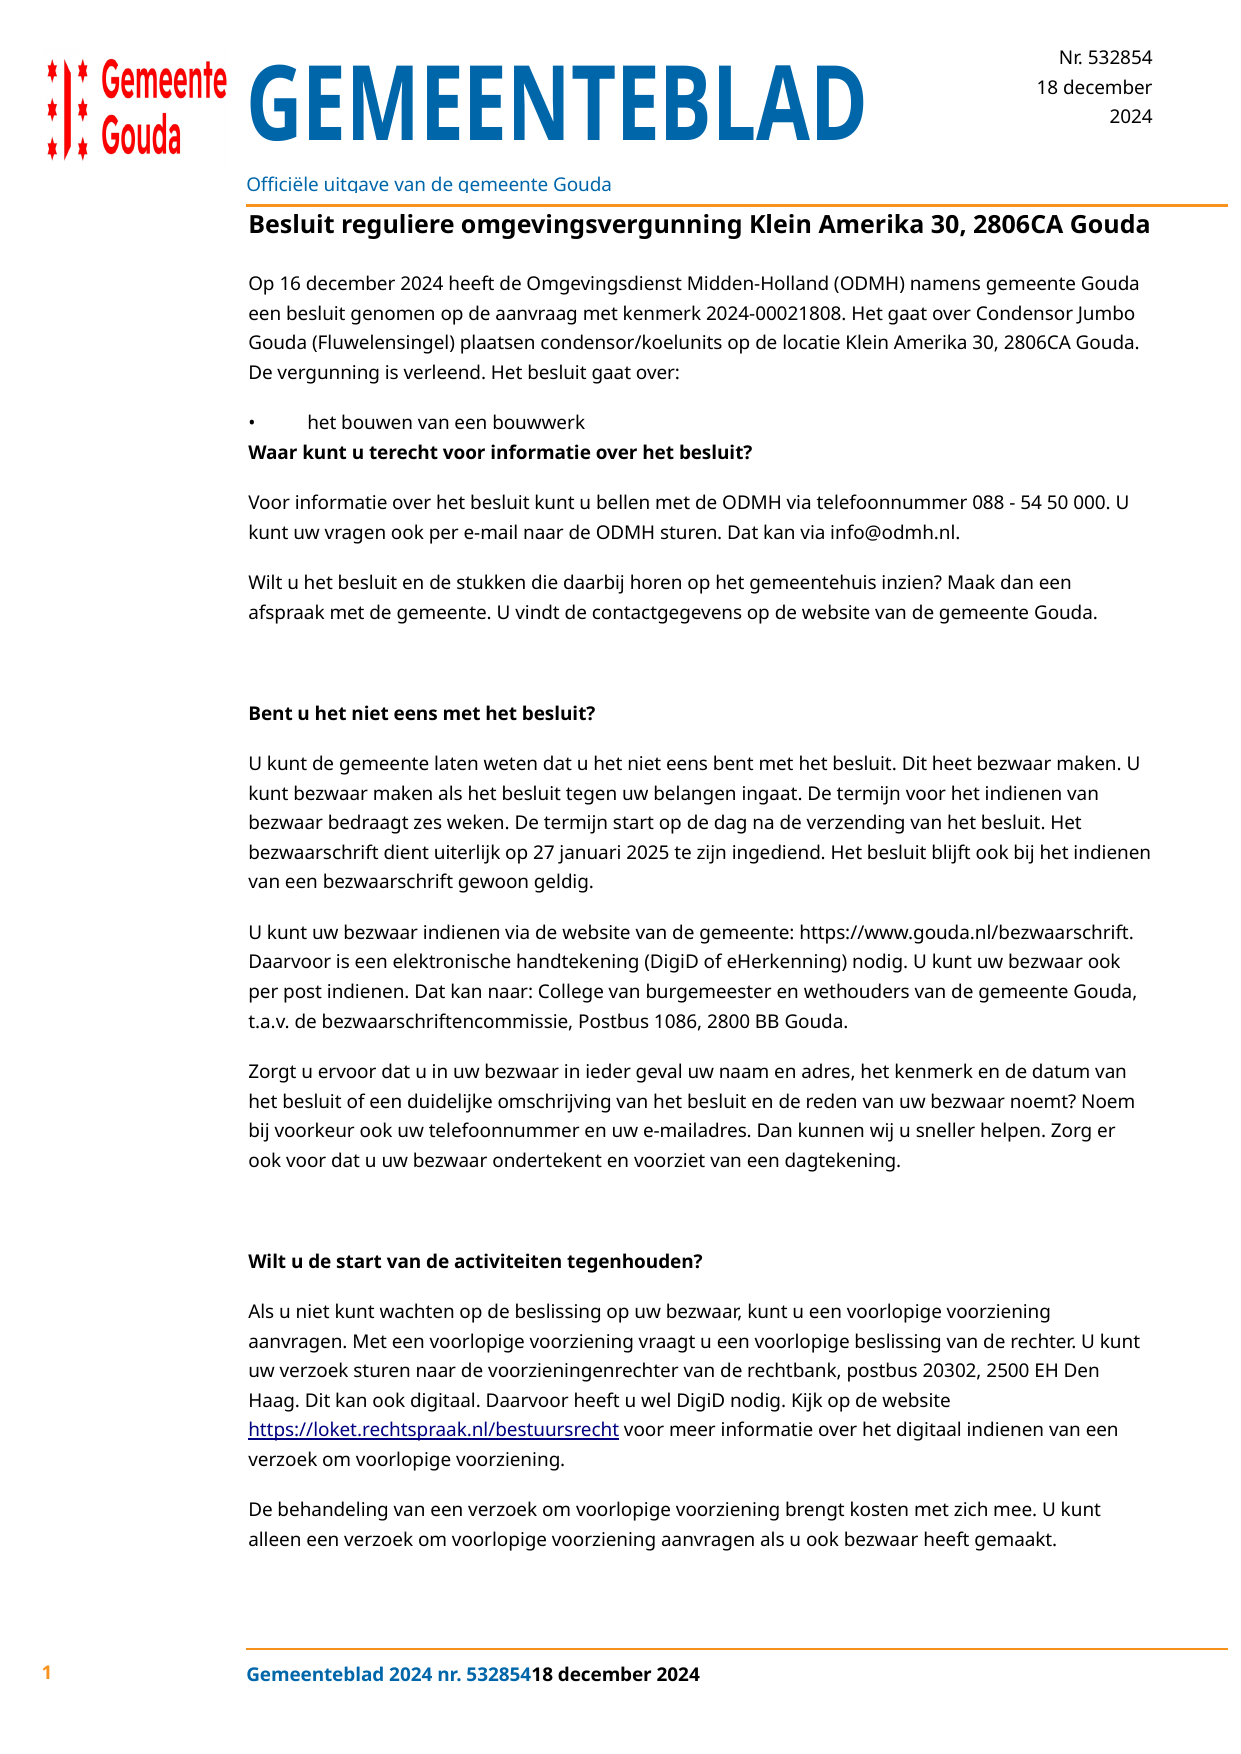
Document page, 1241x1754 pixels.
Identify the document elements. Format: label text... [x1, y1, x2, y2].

picture [41, 47, 231, 172]
list het bouwen van een bouwwerk [248, 409, 1152, 435]
text Waar kunt u terecht voor informatie over het besluit? [248, 439, 1152, 465]
text Besluit reguliere omgevingsvergunning Klein Amerika 30, 2806CA Gouda [248, 207, 1152, 241]
text Op 16 december 2024 heeft de Omgevingsdienst Midden-Holland (ODMH) namens gemeente Gouda een besluit genomen op de aanvraag met kenmerk 2024-00021808. Het gaat over Condensor Jumbo Gouda (Fluwelensingel) plaatsen condensor/koelunits op de locatie Klein Amerika 30, 2806CA Gouda. De vergunning is verleend. Het besluit gaat over: [248, 270, 1152, 385]
text Wilt u de start van de activiteiten tegenhouden? [248, 1248, 1152, 1273]
text Voor informatie over het besluit kunt u bellen met de ODMH via telefoonnummer 088 - 54 50 000. U kunt uw vragen ook per e-mail naar de ODMH sturen. Dat kan via info@odmh.nl. [248, 489, 1152, 545]
text De behandeling van een verzoek om voorlopige voorziening brengt kosten met zich mee. U kunt alleen een verzoek om voorlopige voorziening aanvragen als u ook bezwaar heeft gemaakt. [248, 1497, 1152, 1552]
text Zorgt u ervoor dat u in uw bezwaar in ieder geval uw naam en adres, het kenmerk en de datum van het besluit of een duidelijke omschrijving van het besluit en de reden van uw bezwaar noemt? Noem bij voorkeur ook uw telefoonnummer en uw e-mailadres. Dan kunnen wij u sneller helpen. Zorg er ook voor dat u uw bezwaar ondertekent en voorziet van een dagtekening. [248, 1058, 1152, 1173]
text U kunt uw bezwaar indienen via de website van de gemeente: https://www.gouda.nl/bezwaarschrift. Daarvoor is een elektronische handtekening (DigiD of eHerkenning) nodig. U kunt uw bezwaar ook per post indienen. Dat kan naar: College van burgemeester en wethouders van de gemeente Gouda, t.a.v. de bezwaarschriftencommissie, Postbus 1086, 2800 BB Gouda. [248, 919, 1152, 1033]
text Bent u het niet eens met het besluit? [248, 700, 1152, 726]
text Als u niet kunt wachten op de beslissing op uw bezwaar, kunt u een voorlopige voorziening aanvragen. Met een voorlopige voorziening vraagt u een voorlopige beslissing van de rechter. U kunt uw verzoek sturen naar de voorzieningenrechter van de rechtbank, postbus 20302, 2500 EH Den Haag. Dit kan ook digitaal. Daarvoor heeft u wel DigiD nodig. Kijk op de website https://loket.rechtspraak.nl/bestuursrecht voor meer informatie over het digitaal indienen van een verzoek om voorlopige voorziening. [248, 1298, 1152, 1472]
text Wilt u het besluit en de stukken die daarbij horen op het gemeentehuis inzien? Maak dan een afspraak met de gemeente. U vindt de contactgegevens op de website van de gemeente Gouda. [248, 569, 1152, 625]
text U kunt de gemeente laten weten dat u het niet eens bent met het besluit. Dit heet bezwaar maken. U kunt bezwaar maken als het besluit tegen uw belangen ingaat. De termijn voor het indienen van bezwaar bedraagt zes weken. De termijn start op de dag na de verzending van het besluit. Het bezwaarschrift dient uiterlijk op 27 januari 2025 te zijn ingediend. Het besluit blijft ook bij het indienen van een bezwaarschrift gewoon geldig. [248, 750, 1152, 894]
